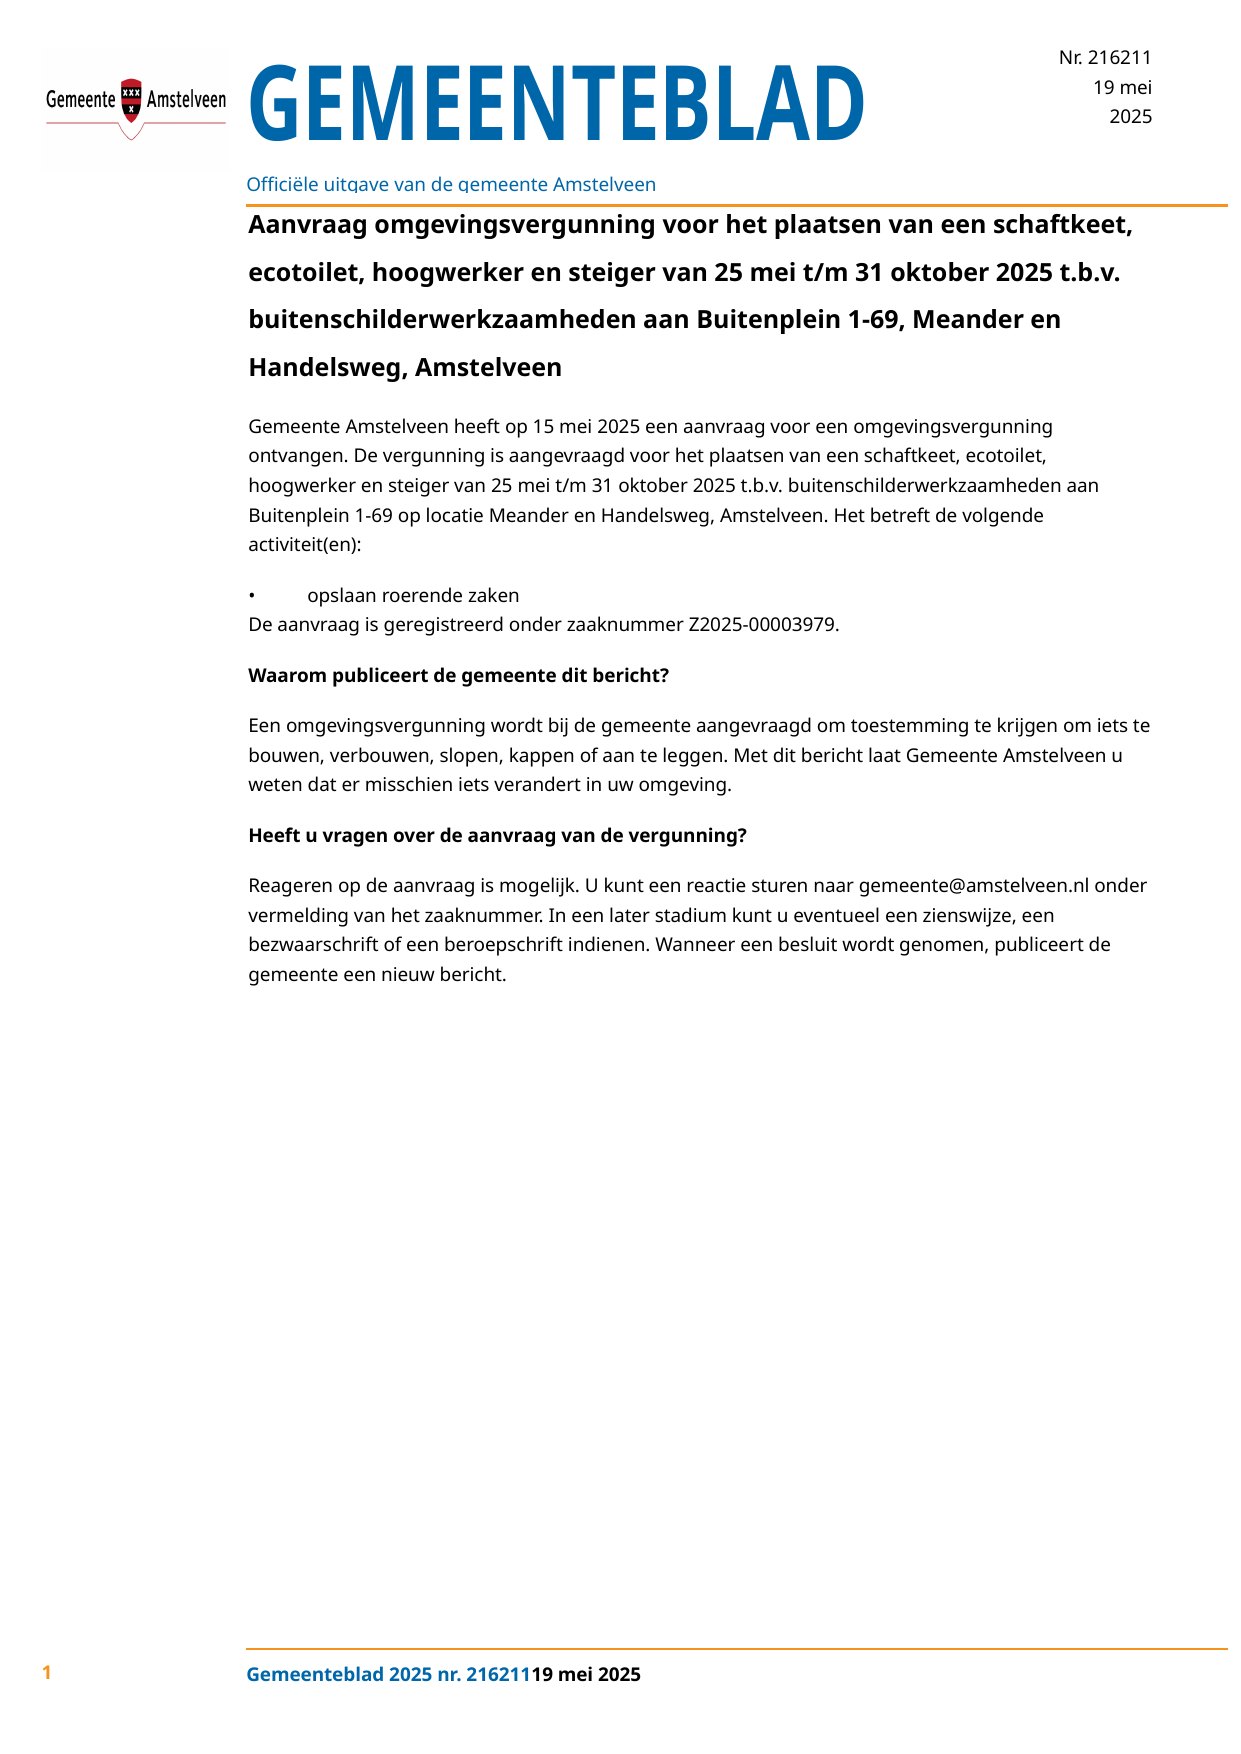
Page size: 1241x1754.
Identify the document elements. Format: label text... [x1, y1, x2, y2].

picture [41, 47, 231, 172]
list opslaan roerende zaken [248, 582, 1152, 608]
text Heeft u vragen over de aanvraag van de vergunning? [248, 822, 1152, 848]
text Reageren op de aanvraag is mogelijk. U kunt een reactie sturen naar gemeente@amstelveen.nl onder vermelding van het zaaknummer. In een later stadium kunt u eventueel een zienswijze, een bezwaarschrift of een beroepschrift indienen. Wanneer een besluit wordt genomen, publiceert de gemeente een nieuw bericht. [248, 872, 1152, 987]
text Gemeente Amstelveen heeft op 15 mei 2025 een aanvraag voor een omgevingsvergunning ontvangen. De vergunning is aangevraagd voor het plaatsen van een schaftkeet, ecotoilet, hoogwerker en steiger van 25 mei t/m 31 oktober 2025 t.b.v. buitenschilderwerkzaamheden aan Buitenplein 1-69 op locatie Meander en Handelsweg, Amstelveen. Het betreft de volgende activiteit(en): [248, 413, 1152, 557]
text Aanvraag omgevingsvergunning voor het plaatsen van een schaftkeet, ecotoilet, hoogwerker en steiger van 25 mei t/m 31 oktober 2025 t.b.v. buitenschilderwerkzaamheden aan Buitenplein 1-69, Meander en Handelsweg, Amstelveen [248, 207, 1152, 384]
text Waarom publiceert de gemeente dit bericht? [248, 662, 1152, 688]
text De aanvraag is geregistreerd onder zaaknummer Z2025-00003979. [248, 611, 1152, 637]
text Een omgevingsvergunning wordt bij de gemeente aangevraagd om toestemming te krijgen om iets te bouwen, verbouwen, slopen, kappen of aan te leggen. Met dit bericht laat Gemeente Amstelveen u weten dat er misschien iets verandert in uw omgeving. [248, 712, 1152, 797]
